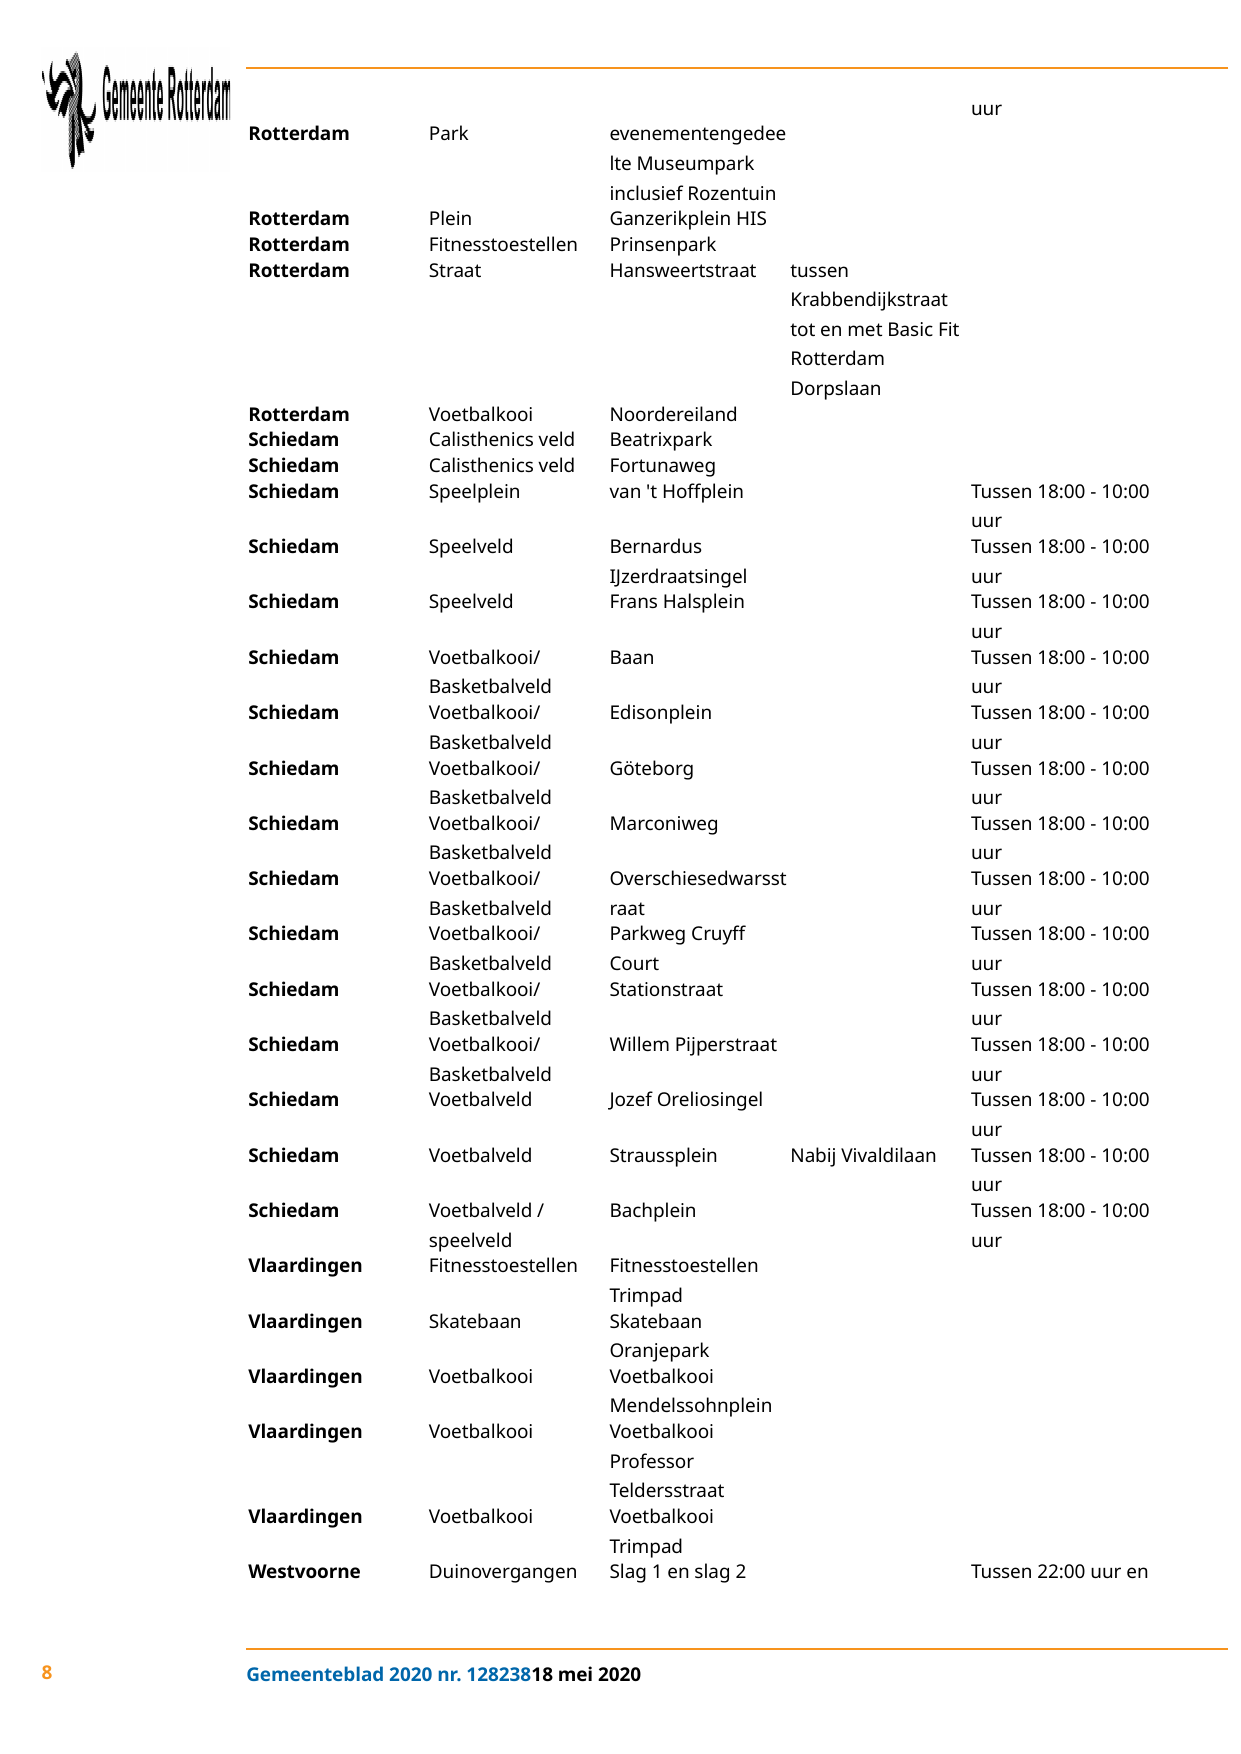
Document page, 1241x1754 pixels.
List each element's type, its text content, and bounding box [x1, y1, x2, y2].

table_cell Tussen 18:00 - 10:00 uur [971, 1142, 1152, 1197]
table_cell tussen Krabbendijkstraat tot en met Basic Fit Rotterdam Dorpslaan [790, 257, 971, 401]
table_cell [790, 478, 971, 533]
table_cell Tussen 18:00 - 10:00 uur [971, 1197, 1152, 1252]
table_cell [790, 644, 971, 699]
table_cell Stationstraat [609, 976, 790, 1031]
table_cell Parkweg Cruyff Court [609, 921, 790, 976]
table_cell [971, 1419, 1152, 1503]
table_cell Voetbalkooi/Basketbalveld [429, 755, 609, 810]
table_cell Baan [609, 644, 790, 699]
table_cell [790, 1253, 971, 1308]
table_cell Tussen 18:00 - 10:00 uur [971, 1087, 1152, 1142]
table_cell [790, 699, 971, 755]
table_cell [790, 401, 971, 427]
table_cell Schiedam [248, 810, 429, 865]
table_cell Willem Pijperstraat [609, 1031, 790, 1087]
table_cell Fitnesstoestellen [429, 1253, 609, 1308]
table_cell [790, 427, 971, 452]
table_cell Tussen 18:00 - 10:00 uur [971, 755, 1152, 810]
table_cell Schiedam [248, 1142, 429, 1197]
table_cell Schiedam [248, 755, 429, 810]
table_cell Voetbalkooi/Basketbalveld [429, 644, 609, 699]
table_cell Voetbalkooi/Basketbalveld [429, 865, 609, 921]
table_cell Park [429, 121, 609, 205]
table_cell Tussen 18:00 - 10:00 uur [971, 976, 1152, 1031]
table_cell [790, 1087, 971, 1142]
table_cell [971, 257, 1152, 401]
table_cell Göteborg [609, 755, 790, 810]
table_cell [971, 121, 1152, 205]
table_cell [790, 1363, 971, 1418]
table_cell [971, 453, 1152, 478]
table_cell Voetbalveld [429, 1087, 609, 1142]
table_cell [790, 1559, 971, 1584]
table_cell Voetbalkooi/Basketbalveld [429, 976, 609, 1031]
table_cell [790, 921, 971, 976]
table_cell Tussen 18:00 - 10:00 uur [971, 865, 1152, 921]
table_cell Schiedam [248, 644, 429, 699]
table_cell Rotterdam [248, 257, 429, 401]
table_cell Tussen 18:00 - 10:00 uur [971, 699, 1152, 755]
table_cell Frans Halsplein [609, 589, 790, 644]
table_cell [790, 121, 971, 205]
table_cell Fitnesstoestellen [429, 231, 609, 257]
table_cell [790, 1031, 971, 1087]
table_cell [790, 976, 971, 1031]
table_cell Voetbalkooi [429, 1419, 609, 1503]
table_cell Tussen 18:00 - 10:00 uur [971, 921, 1152, 976]
table_cell [790, 95, 971, 121]
table_cell Edisonplein [609, 699, 790, 755]
table_cell Vlaardingen [248, 1503, 429, 1559]
table_cell Speelveld [429, 534, 609, 589]
table_cell Overschiesedwarsstraat [609, 865, 790, 921]
table_cell [609, 95, 790, 121]
table_cell Tussen 18:00 - 10:00 uur [971, 810, 1152, 865]
table_cell [790, 865, 971, 921]
table_cell [971, 1253, 1152, 1308]
table_cell Voetbalkooi Trimpad [609, 1503, 790, 1559]
table_cell Voetbalkooi/Basketbalveld [429, 921, 609, 976]
table_cell Schiedam [248, 921, 429, 976]
table_cell Voetbalkooi Professor Teldersstraat [609, 1419, 790, 1503]
table_cell Bernardus IJzerdraatsingel [609, 534, 790, 589]
table_cell [971, 1308, 1152, 1363]
table_cell Noordereiland [609, 401, 790, 427]
table_cell Rotterdam [248, 401, 429, 427]
table_cell [790, 1503, 971, 1559]
table_cell Rotterdam [248, 231, 429, 257]
table_cell Voetbalveld [429, 1142, 609, 1197]
table_cell [790, 205, 971, 231]
table_cell Tussen 18:00 - 10:00 uur [971, 534, 1152, 589]
table_cell Prinsenpark [609, 231, 790, 257]
table_cell Skatebaan [429, 1308, 609, 1363]
table_cell [790, 589, 971, 644]
picture [41, 47, 231, 172]
table_cell Calisthenics veld [429, 427, 609, 452]
table_cell [790, 231, 971, 257]
table_cell Schiedam [248, 1087, 429, 1142]
table_cell [790, 1419, 971, 1503]
table_cell Fitnesstoestellen Trimpad [609, 1253, 790, 1308]
table_cell Voetbalveld / speelveld [429, 1197, 609, 1252]
table_cell Schiedam [248, 534, 429, 589]
table_cell Schiedam [248, 699, 429, 755]
table_cell Voetbalkooi/Basketbalveld [429, 810, 609, 865]
table_cell uur [971, 95, 1152, 121]
table_cell [971, 1503, 1152, 1559]
table_cell Voetbalkooi [429, 1363, 609, 1418]
table_cell Tussen 22:00 uur en [971, 1559, 1152, 1584]
table_cell Slag 1 en slag 2 [609, 1559, 790, 1584]
table_cell Schiedam [248, 976, 429, 1031]
table_cell Vlaardingen [248, 1363, 429, 1418]
table_cell Fortunaweg [609, 453, 790, 478]
table_cell Speelveld [429, 589, 609, 644]
table_cell Schiedam [248, 427, 429, 452]
table_cell Vlaardingen [248, 1253, 429, 1308]
table_cell Voetbalkooi/Basketbalveld [429, 1031, 609, 1087]
table_cell Beatrixpark [609, 427, 790, 452]
table_cell Rotterdam [248, 205, 429, 231]
table_cell Nabij Vivaldilaan [790, 1142, 971, 1197]
table_cell Calisthenics veld [429, 453, 609, 478]
table_cell [790, 1197, 971, 1252]
table_cell Voetbalkooi/Basketbalveld [429, 699, 609, 755]
table_cell Speelplein [429, 478, 609, 533]
table_cell Schiedam [248, 865, 429, 921]
table_cell Straussplein [609, 1142, 790, 1197]
table_cell [429, 95, 609, 121]
table_cell [971, 205, 1152, 231]
table_cell Tussen 18:00 - 10:00 uur [971, 478, 1152, 533]
table_cell [971, 427, 1152, 452]
table_cell Tussen 18:00 - 10:00 uur [971, 589, 1152, 644]
table_cell [790, 1308, 971, 1363]
table_cell Tussen 18:00 - 10:00 uur [971, 644, 1152, 699]
table_cell Tussen 18:00 - 10:00 uur [971, 1031, 1152, 1087]
table_cell Jozef Oreliosingel [609, 1087, 790, 1142]
table_cell Plein [429, 205, 609, 231]
table_cell Vlaardingen [248, 1308, 429, 1363]
table_cell [971, 231, 1152, 257]
table_cell [790, 755, 971, 810]
table_cell Schiedam [248, 1197, 429, 1252]
table_cell Schiedam [248, 453, 429, 478]
table_cell van 't Hoffplein [609, 478, 790, 533]
table_cell [248, 95, 429, 121]
table_cell Schiedam [248, 589, 429, 644]
table_cell Voetbalkooi [429, 401, 609, 427]
table_cell Bachplein [609, 1197, 790, 1252]
table_cell Duinovergangen [429, 1559, 609, 1584]
table_cell evenementengedeelte Museumpark inclusief Rozentuin [609, 121, 790, 205]
table_cell [790, 453, 971, 478]
table_cell Westvoorne [248, 1559, 429, 1584]
table_cell Voetbalkooi [429, 1503, 609, 1559]
table_cell [971, 1363, 1152, 1418]
table_cell [790, 810, 971, 865]
table_cell Hansweertstraat [609, 257, 790, 401]
table_cell Straat [429, 257, 609, 401]
table_cell Vlaardingen [248, 1419, 429, 1503]
table_cell Rotterdam [248, 121, 429, 205]
table_cell Marconiweg [609, 810, 790, 865]
table_cell Voetbalkooi Mendelssohnplein [609, 1363, 790, 1418]
table_cell Schiedam [248, 1031, 429, 1087]
table_cell [790, 534, 971, 589]
table_cell Ganzerikplein HIS [609, 205, 790, 231]
table_cell [971, 401, 1152, 427]
table_cell Skatebaan Oranjepark [609, 1308, 790, 1363]
table_cell Schiedam [248, 478, 429, 533]
